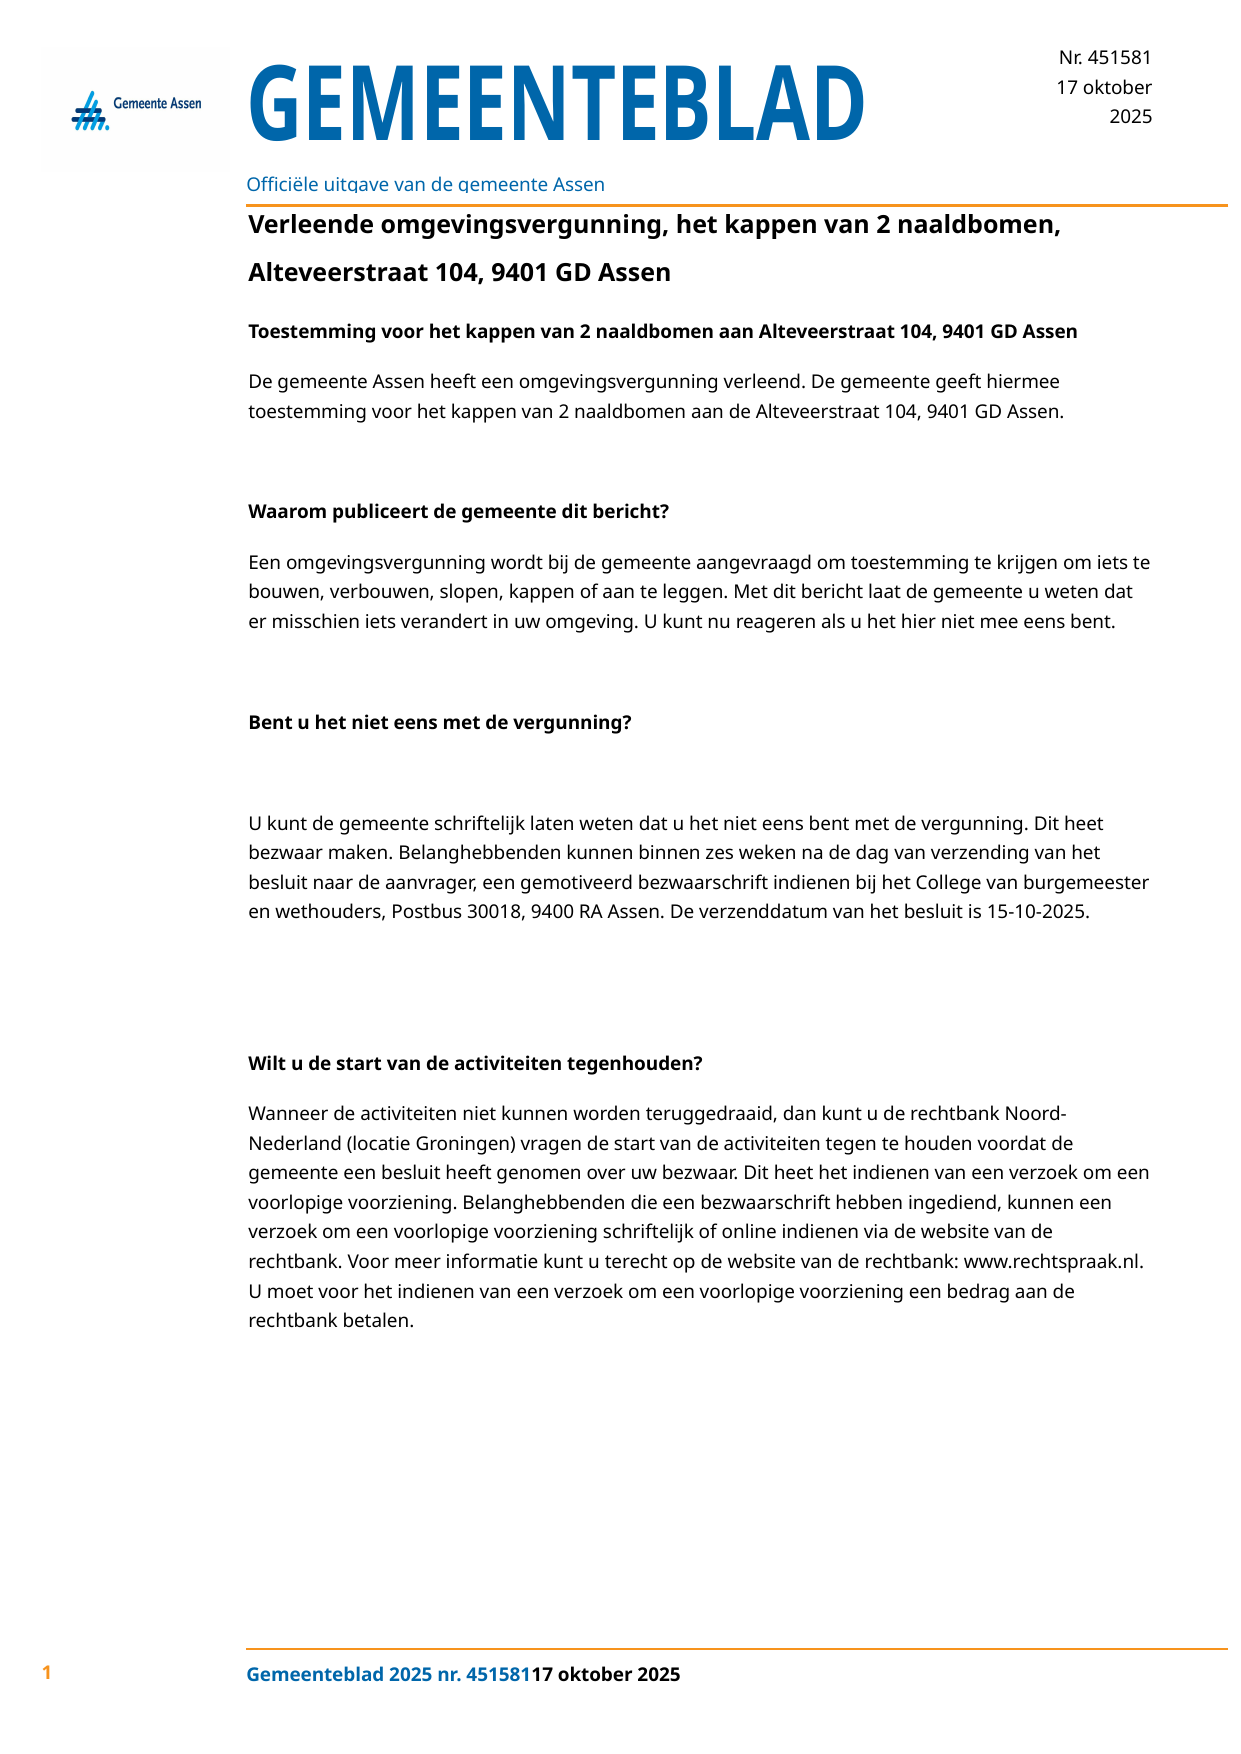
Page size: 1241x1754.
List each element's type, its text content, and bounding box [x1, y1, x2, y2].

text Wilt u de start van de activiteiten tegenhouden? [248, 1050, 1152, 1076]
picture [41, 47, 231, 172]
text Een omgevingsvergunning wordt bij de gemeente aangevraagd om toestemming te krijgen om iets te bouwen, verbouwen, slopen, kappen of aan te leggen. Met dit bericht laat de gemeente u weten dat er misschien iets verandert in uw omgeving. U kunt nu reageren als u het hier niet mee eens bent. [248, 549, 1152, 634]
text De gemeente Assen heeft een omgevingsvergunning verleend. De gemeente geeft hiermee toestemming voor het kappen van 2 naaldbomen aan de Alteveerstraat 104, 9401 GD Assen. [248, 368, 1152, 424]
text Toestemming voor het kappen van 2 naaldbomen aan Alteveerstraat 104, 9401 GD Assen [248, 318, 1152, 344]
text U kunt de gemeente schriftelijk laten weten dat u het niet eens bent met de vergunning. Dit heet bezwaar maken. Belanghebbenden kunnen binnen zes weken na de dag van verzending van het besluit naar de aanvrager, een gemotiveerd bezwaarschrift indienen bij het College van burgemeester en wethouders, Postbus 30018, 9400 RA Assen. De verzenddatum van het besluit is 15-10-2025. [248, 810, 1152, 924]
text Verleende omgevingsvergunning, het kappen van 2 naaldbomen, Alteveerstraat 104, 9401 GD Assen [248, 207, 1152, 288]
text Bent u het niet eens met de vergunning? [248, 709, 1152, 735]
text Wanneer de activiteiten niet kunnen worden teruggedraaid, dan kunt u de rechtbank Noord-Nederland (locatie Groningen) vragen de start van de activiteiten tegen te houden voordat de gemeente een besluit heeft genomen over uw bezwaar. Dit heet het indienen van een verzoek om een voorlopige voorziening. Belanghebbenden die een bezwaarschrift hebben ingediend, kunnen een verzoek om een voorlopige voorziening schriftelijk of online indienen via de website van de rechtbank. Voor meer informatie kunt u terecht op de website van de rechtbank: www.rechtspraak.nl. U moet voor het indienen van een verzoek om een voorlopige voorziening een bedrag aan de rechtbank betalen. [248, 1100, 1152, 1333]
text Waarom publiceert de gemeente dit bericht? [248, 499, 1152, 524]
